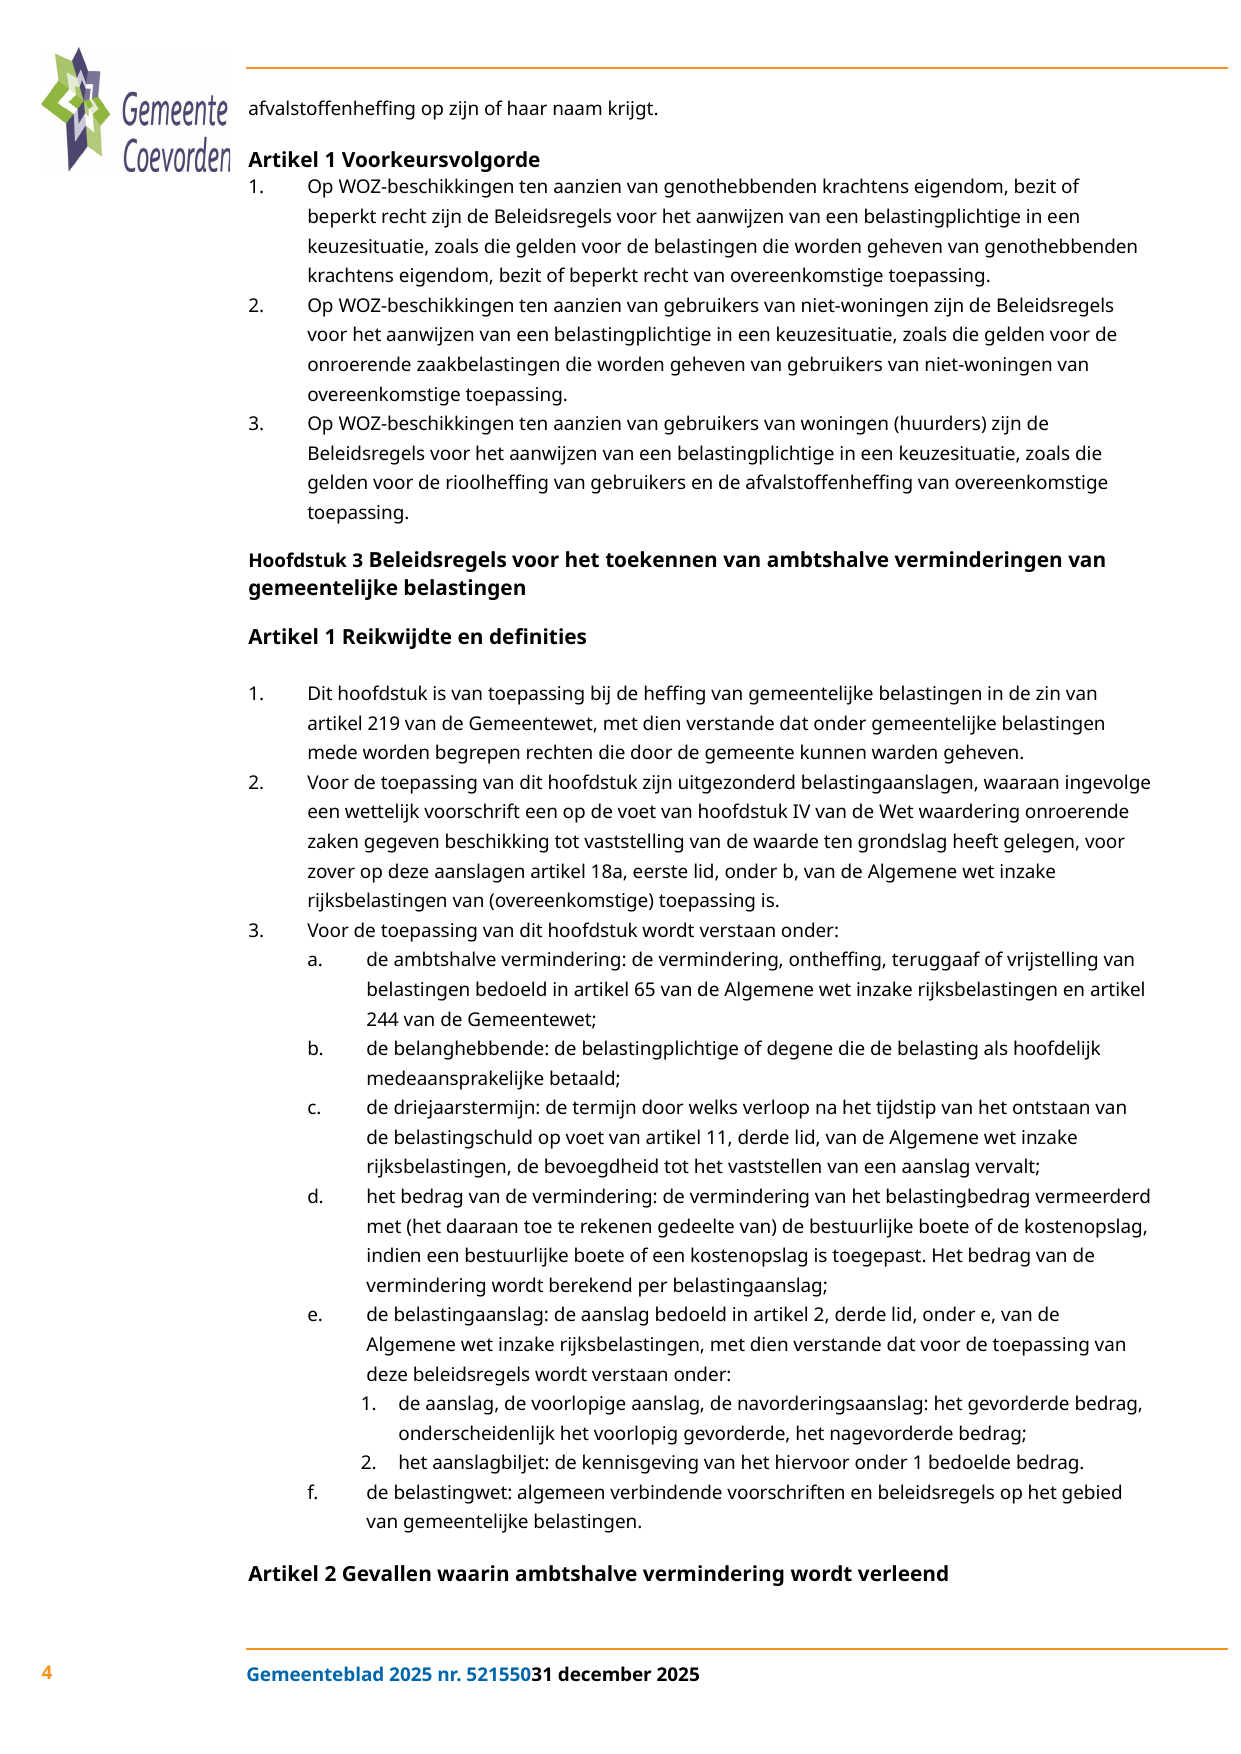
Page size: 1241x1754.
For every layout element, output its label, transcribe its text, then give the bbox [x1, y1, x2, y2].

text Hoofdstuk 3 Beleidsregels voor het toekennen van ambtshalve verminderingen van gemeentelijke belastingen [248, 545, 1152, 602]
list de ambtshalve vermindering: de vermindering, ontheffing, teruggaaf of vrijstelling van belastingen bedoeld in artikel 65 van de Algemene wet inzake rijksbelastingen en artikel 244 van de Gemeentewet; [307, 947, 1152, 1032]
list de driejaarstermijn: de termijn door welks verloop na het tijdstip van het ontstaan van de belastingschuld op voet van artikel 11, derde lid, van de Algemene wet inzake rijksbelastingen, de bevoegdheid tot het vaststellen van een aanslag vervalt; [307, 1094, 1152, 1179]
list Voor de toepassing van dit hoofdstuk zijn uitgezonderd belastingaanslagen, waaraan ingevolge een wettelijk voorschrift een op de voet van hoofdstuk IV van de Wet waardering onroerende zaken gegeven beschikking tot vaststelling van de waarde ten grondslag heeft gelegen, voor zover op deze aanslagen artikel 18a, eerste lid, onder b, van de Algemene wet inzake rijksbelastingen van (overeenkomstige) toepassing is. [248, 769, 1152, 913]
list de belastingaanslag: de aanslag bedoeld in artikel 2, derde lid, onder e, van de Algemene wet inzake rijksbelastingen, met dien verstande dat voor de toepassing van deze beleidsregels wordt verstaan onder: [307, 1302, 1152, 1387]
list de belanghebbende: de belastingplichtige of degene die de belasting als hoofdelijk medeaansprakelijke betaald; [307, 1035, 1152, 1091]
text afvalstoffenheffing op zijn of haar naam krijgt. [248, 95, 1152, 121]
list het aanslagbiljet: de kennisgeving van het hiervoor onder 1 bedoelde bedrag. [361, 1449, 1152, 1475]
picture [41, 47, 231, 172]
list de aanslag, de voorlopige aanslag, de navorderingsaanslag: het gevorderde bedrag, onderscheidenlijk het voorlopig gevorderde, het nagevorderde bedrag; [361, 1390, 1152, 1446]
list Dit hoofdstuk is van toepassing bij de heffing van gemeentelijke belastingen in de zin van artikel 219 van de Gemeentewet, met dien verstande dat onder gemeentelijke belastingen mede worden begrepen rechten die door de gemeente kunnen warden geheven. [248, 680, 1152, 765]
text Artikel 2 Gevallen waarin ambtshalve vermindering wordt verleend [248, 1559, 1152, 1588]
text Artikel 1 Reikwijdte en definities [248, 622, 1152, 651]
list Op WOZ-beschikkingen ten aanzien van gebruikers van woningen (huurders) zijn de Beleidsregels voor het aanwijzen van een belastingplichtige in een keuzesituatie, zoals die gelden voor de rioolheffing van gebruikers en de afvalstoffenheffing van overeenkomstige toepassing. [248, 410, 1152, 525]
text Artikel 1 Voorkeursvolgorde [248, 145, 1152, 174]
list Voor de toepassing van dit hoofdstuk wordt verstaan onder: [248, 917, 1152, 943]
list Op WOZ-beschikkingen ten aanzien van genothebbenden krachtens eigendom, bezit of beperkt recht zijn de Beleidsregels voor het aanwijzen van een belastingplichtige in een keuzesituatie, zoals die gelden voor de belastingen die worden geheven van genothebbenden krachtens eigendom, bezit of beperkt recht van overeenkomstige toepassing. [248, 174, 1152, 288]
list Op WOZ-beschikkingen ten aanzien van gebruikers van niet-woningen zijn de Beleidsregels voor het aanwijzen van een belastingplichtige in een keuzesituatie, zoals die gelden voor de onroerende zaakbelastingen die worden geheven van gebruikers van niet-woningen van overeenkomstige toepassing. [248, 292, 1152, 406]
list het bedrag van de vermindering: de vermindering van het belastingbedrag vermeerderd met (het daaraan toe te rekenen gedeelte van) de bestuurlijke boete of de kostenopslag, indien een bestuurlijke boete of een kostenopslag is toegepast. Het bedrag van de vermindering wordt berekend per belastingaanslag; [307, 1183, 1152, 1298]
list de belastingwet: algemeen verbindende voorschriften en beleidsregels op het gebied van gemeentelijke belastingen. [307, 1479, 1152, 1534]
